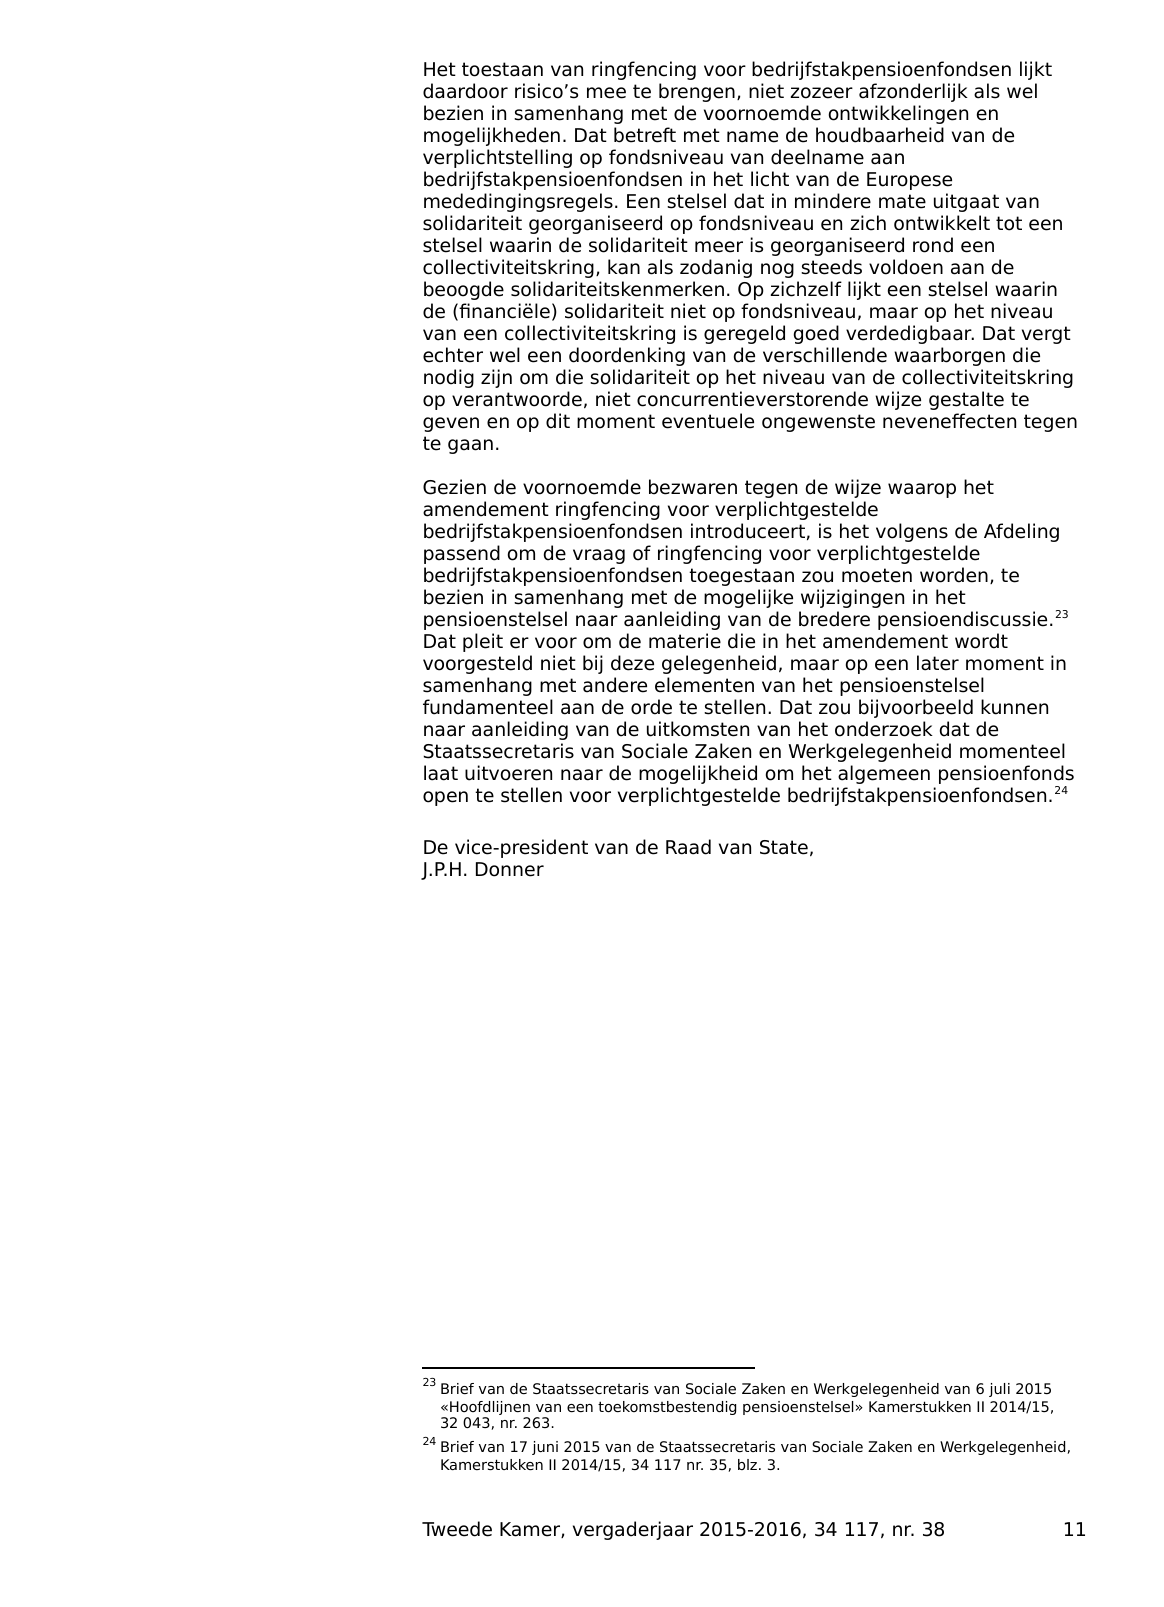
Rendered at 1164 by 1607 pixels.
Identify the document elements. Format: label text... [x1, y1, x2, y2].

text Brief van de Staatssecretaris van Sociale Zaken en Werkgelegenheid van 6 juli 2015 «Hoofdlijnen van een toekomstbestendig pensioenstelsel» Kamerstukken II 2014/15, 32 043, nr. 263. [422, 1377, 1087, 1432]
text De vice-president van de Raad van State, J.P.H. Donner [422, 837, 1087, 881]
text Brief van 17 juni 2015 van de Staatssecretaris van Sociale Zaken en Werkgelegenheid, Kamerstukken II 2014/15, 34 117 nr. 35, blz. 3. [422, 1435, 1087, 1474]
text Gezien de voornoemde bezwaren tegen de wijze waarop het amendement ringfencing voor verplichtgestelde bedrijfstakpensioenfondsen introduceert, is het volgens de Afdeling passend om de vraag of ringfencing voor verplichtgestelde bedrijfstakpensioenfondsen toegestaan zou moeten worden, te bezien in samenhang met de mogelijke wijzigingen in het pensioenstelsel naar aanleiding van de bredere pensioendiscussie. Dat pleit er voor om de materie die in het amendement wordt voorgesteld niet bij deze gelegenheid, maar op een later moment in samenhang met andere elementen van het pensioenstelsel fundamenteel aan de orde te stellen. Dat zou bijvoorbeeld kunnen naar aanleiding van de uitkomsten van het onderzoek dat de Staatssecretaris van Sociale Zaken en Werkgelegenheid momenteel laat uitvoeren naar de mogelijkheid om het algemeen pensioenfonds open te stellen voor verplichtgestelde bedrijfstakpensioenfondsen. [422, 477, 1087, 807]
text Het toestaan van ringfencing voor bedrijfstakpensioenfondsen lijkt daardoor risico’s mee te brengen, niet zozeer afzonderlijk als wel bezien in samenhang met de voornoemde ontwikkelingen en mogelijkheden. Dat betreft met name de houdbaarheid van de verplichtstelling op fondsniveau van deelname aan bedrijfstakpensioenfondsen in het licht van de Europese mededingingsregels. Een stelsel dat in mindere mate uitgaat van solidariteit georganiseerd op fondsniveau en zich ontwikkelt tot een stelsel waarin de solidariteit meer is georganiseerd rond een collectiviteitskring, kan als zodanig nog steeds voldoen aan de beoogde solidariteitskenmerken. Op zichzelf lijkt een stelsel waarin de (financiële) solidariteit niet op fondsniveau, maar op het niveau van een collectiviteitskring is geregeld goed verdedigbaar. Dat vergt echter wel een doordenking van de verschillende waarborgen die nodig zijn om die solidariteit op het niveau van de collectiviteitskring op verantwoorde, niet concurrentieverstorende wijze gestalte te geven en op dit moment eventuele ongewenste neveneffecten tegen te gaan. [422, 59, 1087, 455]
